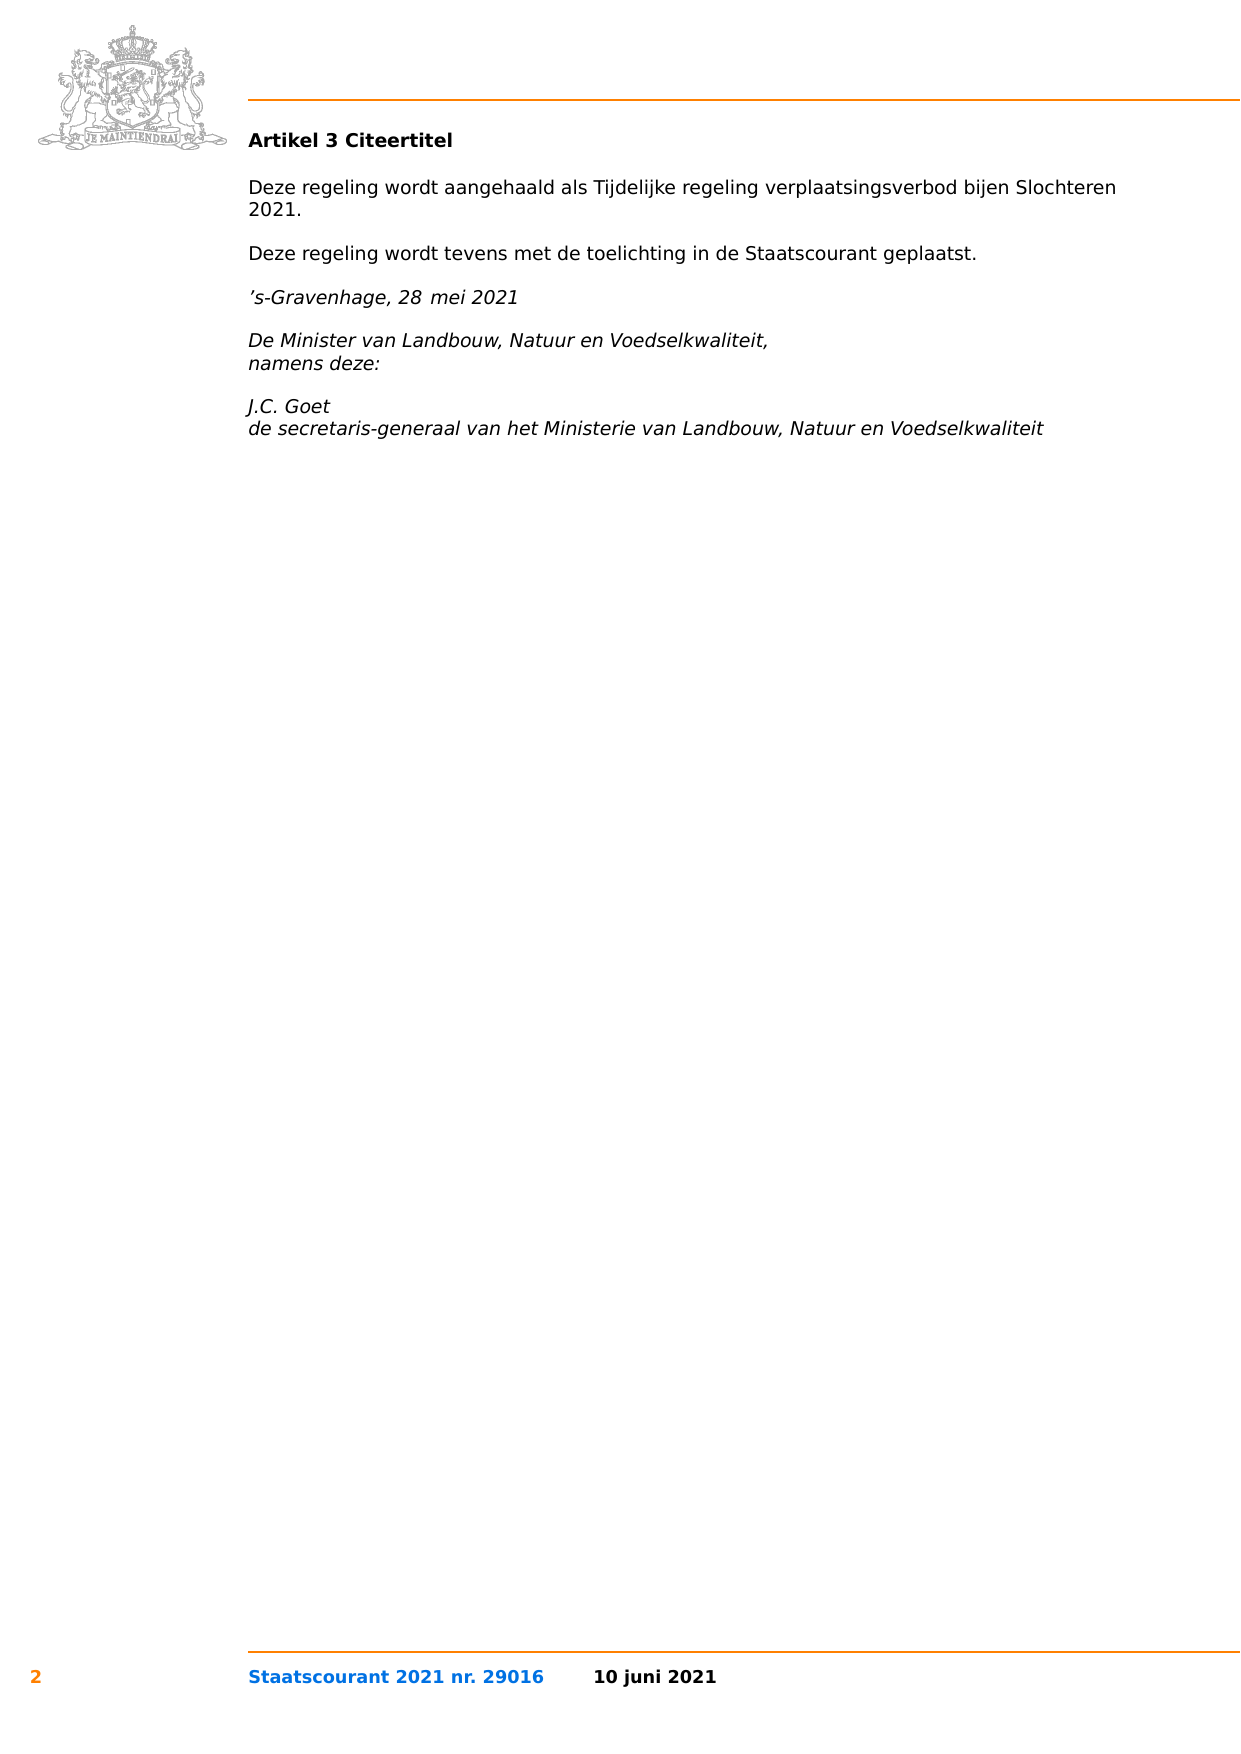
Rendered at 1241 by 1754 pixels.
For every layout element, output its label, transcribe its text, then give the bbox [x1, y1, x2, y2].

text De Minister van Landbouw, Natuur en Voedselkwaliteit, namens deze: J.C. Goet de secretaris-generaal van het Ministerie van Landbouw, Natuur en Voedselkwaliteit [248, 330, 1163, 440]
text Deze regeling wordt aangehaald als Tijdelijke regeling verplaatsingsverbod bijen Slochteren 2021. [248, 177, 1163, 221]
text Deze regeling wordt tevens met de toelichting in de Staatscourant geplaatst. [248, 243, 1163, 265]
picture [38, 25, 227, 150]
text ’s-Gravenhage, 28 mei 2021 [248, 287, 1163, 308]
subtitle Artikel 3 Citeertitel [248, 130, 1163, 152]
